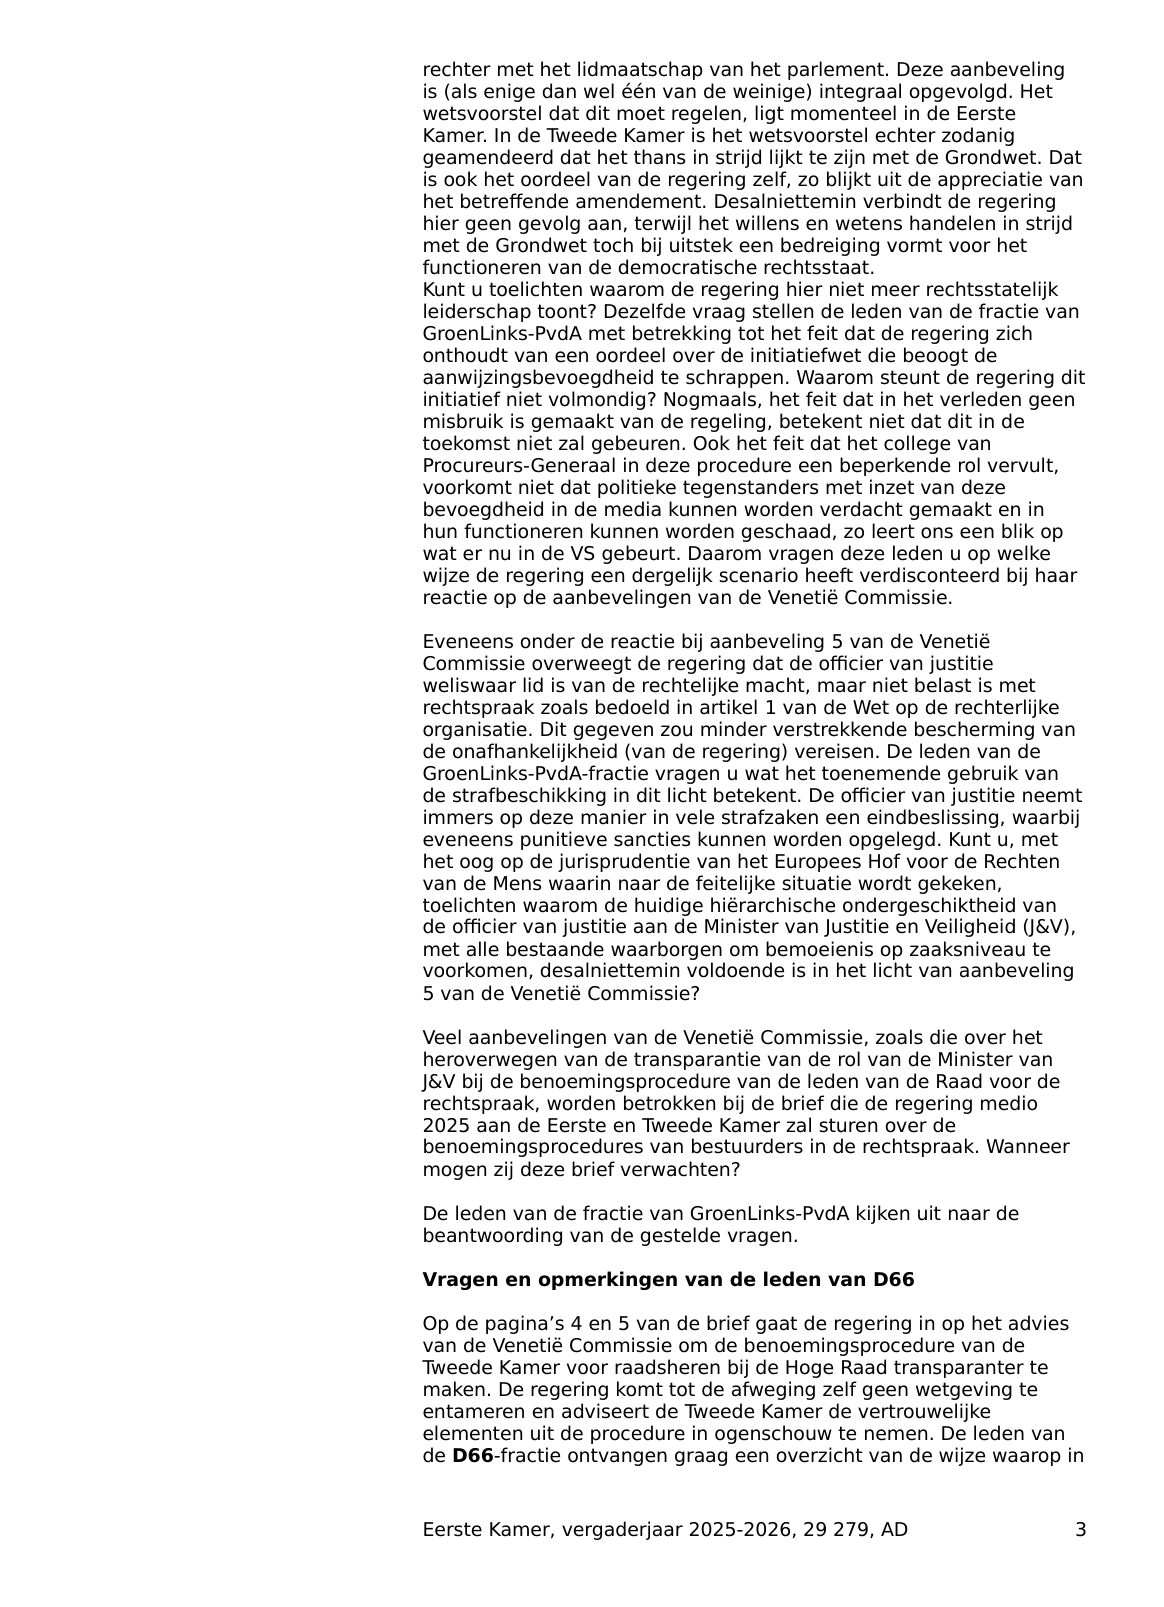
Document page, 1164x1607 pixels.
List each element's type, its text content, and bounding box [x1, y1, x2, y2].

text Veel aanbevelingen van de Venetië Commissie, zoals die over het heroverwegen van de transparantie van de rol van de Minister van J&V bij de benoemingsprocedure van de leden van de Raad voor de rechtspraak, worden betrokken bij de brief die de regering medio 2025 aan de Eerste en Tweede Kamer zal sturen over de benoemingsprocedures van bestuurders in de rechtspraak. Wanneer mogen zij deze brief verwachten? [422, 1027, 1087, 1180]
text Eveneens onder de reactie bij aanbeveling 5 van de Venetië Commissie overweegt de regering dat de officier van justitie weliswaar lid is van de rechtelijke macht, maar niet belast is met rechtspraak zoals bedoeld in artikel 1 van de Wet op de rechterlijke organisatie. Dit gegeven zou minder verstrekkende bescherming van de onafhankelijkheid (van de regering) vereisen. De leden van de GroenLinks-PvdA-fractie vragen u wat het toenemende gebruik van de strafbeschikking in dit licht betekent. De officier van justitie neemt immers op deze manier in vele strafzaken een eindbeslissing, waarbij eveneens punitieve sancties kunnen worden opgelegd. Kunt u, met het oog op de jurisprudentie van het Europees Hof voor de Rechten van de Mens waarin naar de feitelijke situatie wordt gekeken, toelichten waarom de huidige hiërarchische ondergeschiktheid van de officier van justitie aan de Minister van Justitie en Veiligheid (J&V), met alle bestaande waarborgen om bemoeienis op zaaksniveau te voorkomen, desalniettemin voldoende is in het licht van aanbeveling 5 van de Venetië Commissie? [422, 631, 1087, 1004]
text Kunt u toelichten waarom de regering hier niet meer rechtsstatelijk leiderschap toont? Dezelfde vraag stellen de leden van de fractie van GroenLinks-PvdA met betrekking tot het feit dat de regering zich onthoudt van een oordeel over de initiatiefwet die beoogt de aanwijzingsbevoegdheid te schrappen. Waarom steunt de regering dit initiatief niet volmondig? Nogmaals, het feit dat in het verleden geen misbruik is gemaakt van de regeling, betekent niet dat dit in de toekomst niet zal gebeuren. Ook het feit dat het college van Procureurs-Generaal in deze procedure een beperkende rol vervult, voorkomt niet dat politieke tegenstanders met inzet van deze bevoegdheid in de media kunnen worden verdacht gemaakt en in hun functioneren kunnen worden geschaad, zo leert ons een blik op wat er nu in de VS gebeurt. Daarom vragen deze leden u op welke wijze de regering een dergelijk scenario heeft verdisconteerd bij haar reactie op de aanbevelingen van de Venetië Commissie. [422, 279, 1087, 608]
text De leden van de fractie van GroenLinks-PvdA kijken uit naar de beantwoording van de gestelde vragen. [422, 1203, 1087, 1247]
text rechter met het lidmaatschap van het parlement. Deze aanbeveling is (als enige dan wel één van de weinige) integraal opgevolgd. Het wetsvoorstel dat dit moet regelen, ligt momenteel in de Eerste Kamer. In de Tweede Kamer is het wetsvoorstel echter zodanig geamendeerd dat het thans in strijd lijkt te zijn met de Grondwet. Dat is ook het oordeel van de regering zelf, zo blijkt uit de appreciatie van het betreffende amendement. Desalniettemin verbindt de regering hier geen gevolg aan, terwijl het willens en wetens handelen in strijd met de Grondwet toch bij uitstek een bedreiging vormt voor het functioneren van de democratische rechtsstaat. [422, 59, 1087, 279]
text Op de pagina’s 4 en 5 van de brief gaat de regering in op het advies van de Venetië Commissie om de benoemingsprocedure van de Tweede Kamer voor raadsheren bij de Hoge Raad transparanter te maken. De regering komt tot de afweging zelf geen wetgeving te entameren en adviseert de Tweede Kamer de vertrouwelijke elementen uit de procedure in ogenschouw te nemen. De leden van de D66-fractie ontvangen graag een overzicht van de wijze waarop in [422, 1313, 1087, 1467]
subtitle Vragen en opmerkingen van de leden van D66 [422, 1269, 1087, 1291]
